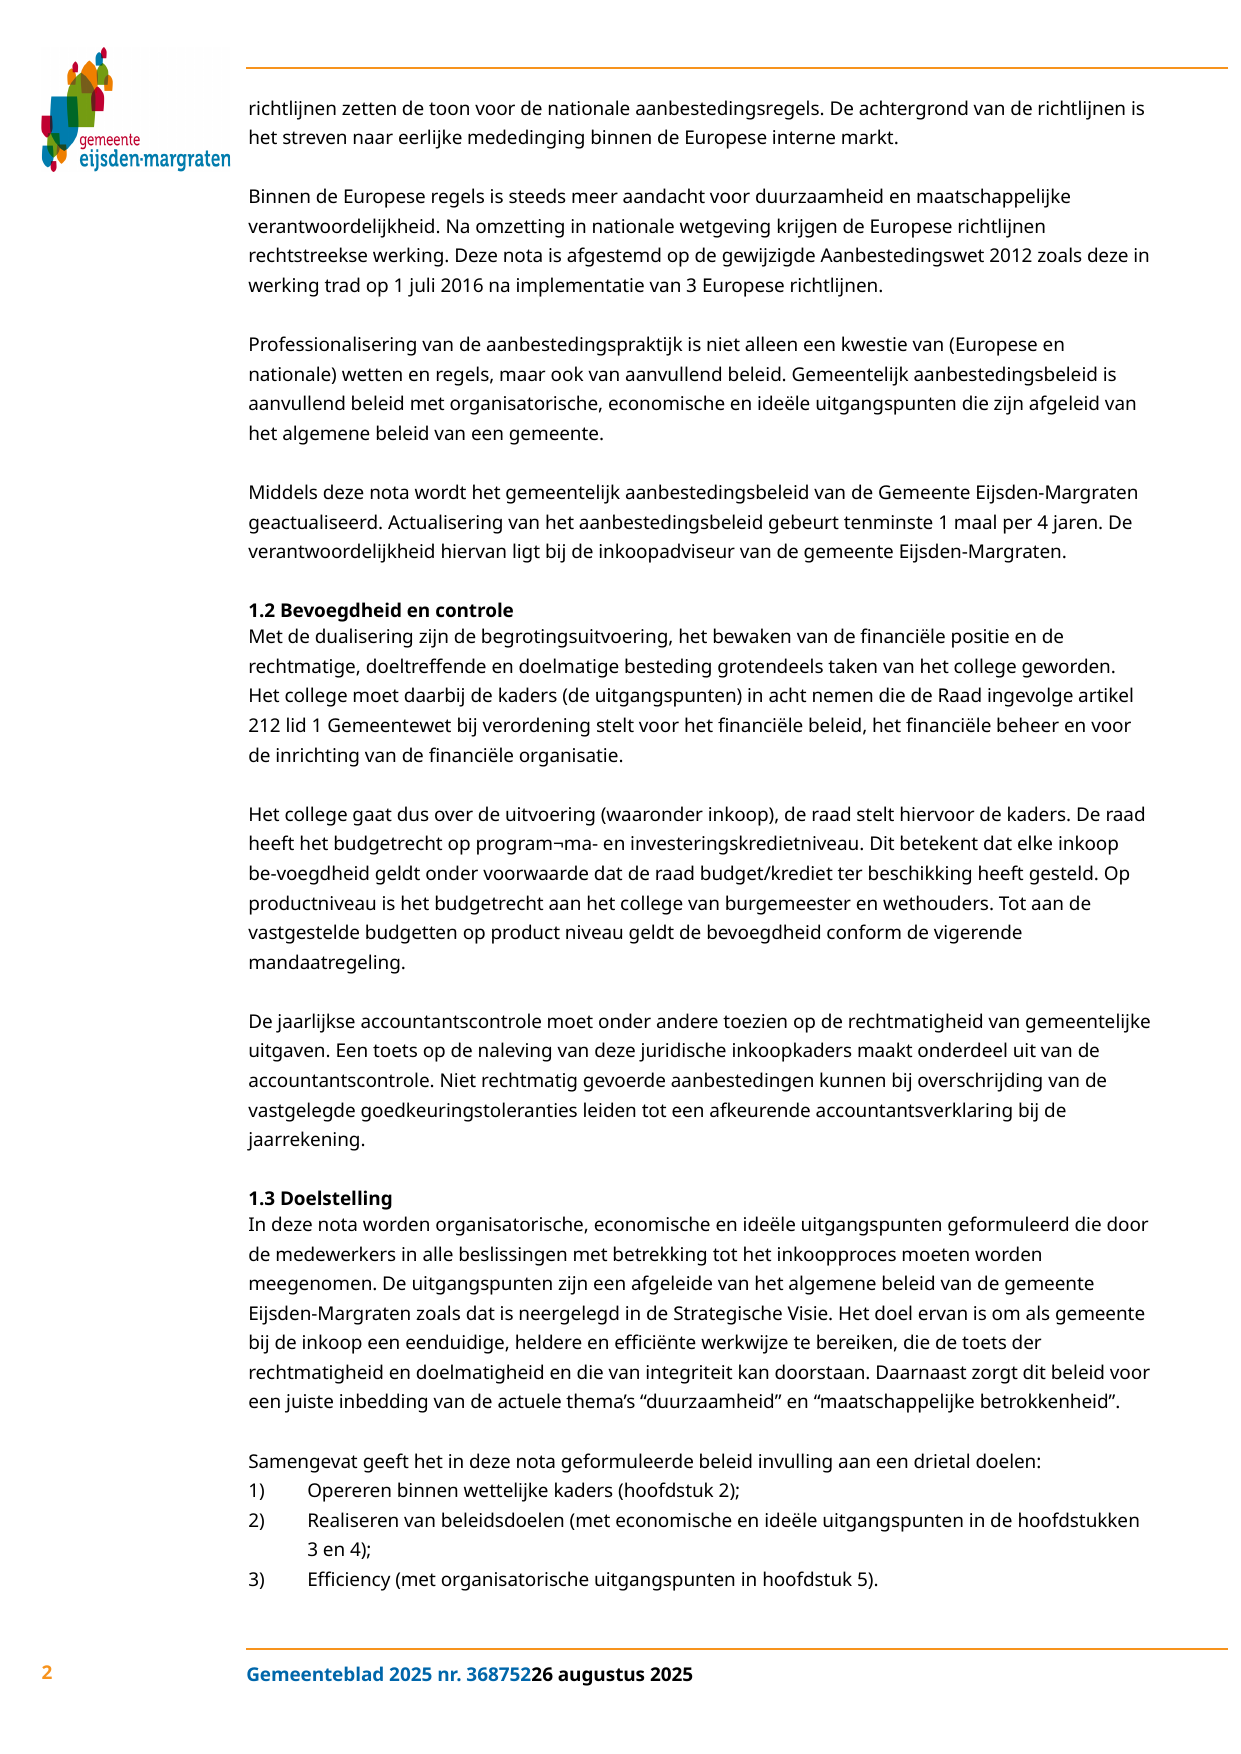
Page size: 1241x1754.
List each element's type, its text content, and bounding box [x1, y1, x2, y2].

text Met de dualisering zijn de begrotingsuitvoering, het bewaken van de financiële positie en de rechtmatige, doeltreffende en doelmatige besteding grotendeels taken van het college geworden. Het college moet daarbij de kaders (de uitgangspunten) in acht nemen die de Raad ingevolge artikel 212 lid 1 Gemeentewet bij verordening stelt voor het financiële beleid, het financiële beheer en voor de inrichting van de financiële organisatie. [248, 623, 1152, 767]
text Middels deze nota wordt het gemeentelijk aanbestedingsbeleid van de Gemeente Eijsden-Margraten geactualiseerd. Actualisering van het aanbestedingsbeleid gebeurt tenminste 1 maal per 4 jaren. De verantwoordelijkheid hiervan ligt bij de inkoopadviseur van de gemeente Eijsden-Margraten. [248, 479, 1152, 564]
list Efficiency (met organisatorische uitgangspunten in hoofdstuk 5). [248, 1566, 1152, 1592]
text 1.2 Bevoegdheid en controle [248, 598, 1152, 623]
text In deze nota worden organisatorische, economische en ideële uitgangspunten geformuleerd die door de medewerkers in alle beslissingen met betrekking tot het inkoopproces moeten worden meegenomen. De uitgangspunten zijn een afgeleide van het algemene beleid van de gemeente Eijsden-Margraten zoals dat is neergelegd in de Strategische Visie. Het doel ervan is om als gemeente bij de inkoop een eenduidige, heldere en efficiënte werkwijze te bereiken, die de toets der rechtmatigheid en doelmatigheid en die van integriteit kan doorstaan. Daarnaast zorgt dit beleid voor een juiste inbedding van de actuele thema’s “duurzaamheid” en “maatschappelijke betrokkenheid”. [248, 1211, 1152, 1414]
text De jaarlijkse accountantscontrole moet onder andere toezien op de rechtmatigheid van gemeentelijke uitgaven. Een toets op de naleving van deze juridische inkoopkaders maakt onderdeel uit van de accountantscontrole. Niet rechtmatig gevoerde aanbestedingen kunnen bij overschrijding van de vastgelegde goedkeuringstoleranties leiden tot een afkeurende accountantsverklaring bij de jaarrekening. [248, 1008, 1152, 1152]
text Het college gaat dus over de uitvoering (waaronder inkoop), de raad stelt hiervoor de kaders. De raad heeft het budgetrecht op program¬ma- en investeringskredietniveau. Dit betekent dat elke inkoop be-voegdheid geldt onder voorwaarde dat de raad budget/krediet ter beschikking heeft gesteld. Op productniveau is het budgetrecht aan het college van burgemeester en wethouders. Tot aan de vastgestelde budgetten op product niveau geldt de bevoegdheid conform de vigerende mandaatregeling. [248, 801, 1152, 974]
list Opereren binnen wettelijke kaders (hoofdstuk 2); [248, 1477, 1152, 1503]
text Samengevat geeft het in deze nota geformuleerde beleid invulling aan een drietal doelen: [248, 1448, 1152, 1474]
text richtlijnen zetten de toon voor de nationale aanbestedingsregels. De achtergrond van de richtlijnen is het streven naar eerlijke mededinging binnen de Europese interne markt. [248, 95, 1152, 150]
text Professionalisering van de aanbestedingspraktijk is niet alleen een kwestie van (Europese en nationale) wetten en regels, maar ook van aanvullend beleid. Gemeentelijk aanbestedingsbeleid is aanvullend beleid met organisatorische, economische en ideële uitgangspunten die zijn afgeleid van het algemene beleid van een gemeente. [248, 331, 1152, 446]
picture [41, 47, 231, 172]
text 1.3 Doelstelling [248, 1186, 1152, 1211]
text Binnen de Europese regels is steeds meer aandacht voor duurzaamheid en maatschappelijke verantwoordelijkheid. Na omzetting in nationale wetgeving krijgen de Europese richtlijnen rechtstreekse werking. Deze nota is afgestemd op de gewijzigde Aanbestedingswet 2012 zoals deze in werking trad op 1 juli 2016 na implementatie van 3 Europese richtlijnen. [248, 183, 1152, 298]
list Realiseren van beleidsdoelen (met economische en ideële uitgangspunten in de hoofdstukken 3 en 4); [248, 1507, 1152, 1562]
